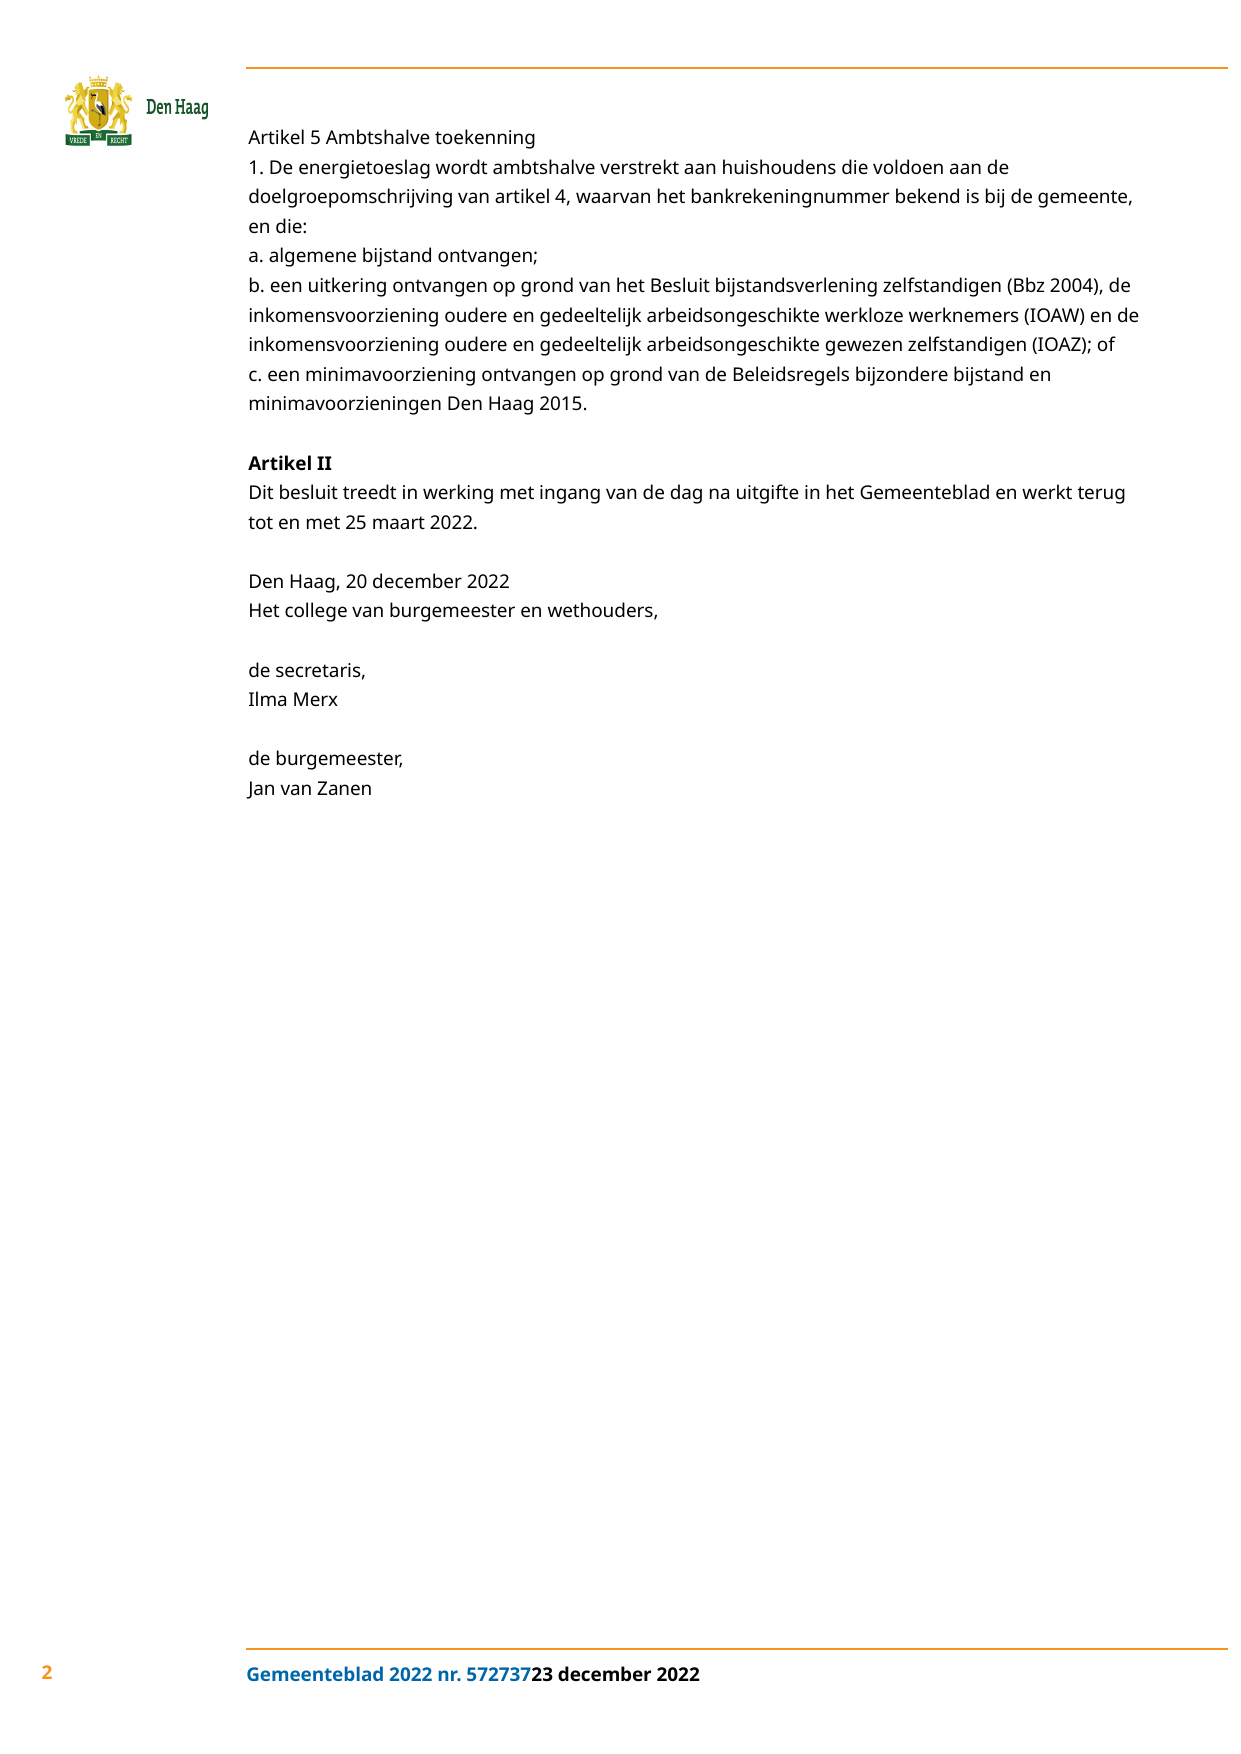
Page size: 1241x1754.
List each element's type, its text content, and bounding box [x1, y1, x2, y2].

text a. algemene bijstand ontvangen; [248, 243, 1152, 268]
text de burgemeester, [248, 746, 1152, 771]
text Jan van Zanen [248, 775, 1152, 801]
text 1. De energietoeslag wordt ambtshalve verstrekt aan huishoudens die voldoen aan de doelgroepomschrijving van artikel 4, waarvan het bankrekeningnummer bekend is bij de gemeente, en die: [248, 154, 1152, 239]
text Artikel 5 Ambtshalve toekenning [248, 124, 1152, 150]
picture [41, 47, 231, 172]
text Den Haag, 20 december 2022 [248, 568, 1152, 594]
text c. een minimavoorziening ontvangen op grond van de Beleidsregels bijzondere bijstand en minimavoorzieningen Den Haag 2015. [248, 361, 1152, 416]
text Dit besluit treedt in werking met ingang van de dag na uitgifte in het Gemeenteblad en werkt terug tot en met 25 maart 2022. [248, 479, 1152, 535]
text b. een uitkering ontvangen op grond van het Besluit bijstandsverlening zelfstandigen (Bbz 2004), de inkomensvoorziening oudere en gedeeltelijk arbeidsongeschikte werkloze werknemers (IOAW) en de inkomensvoorziening oudere en gedeeltelijk arbeidsongeschikte gewezen zelfstandigen (IOAZ); of [248, 272, 1152, 357]
text Ilma Merx [248, 686, 1152, 712]
text de secretaris, [248, 657, 1152, 683]
text Het college van burgemeester en wethouders, [248, 598, 1152, 623]
text Artikel II [248, 450, 1152, 476]
